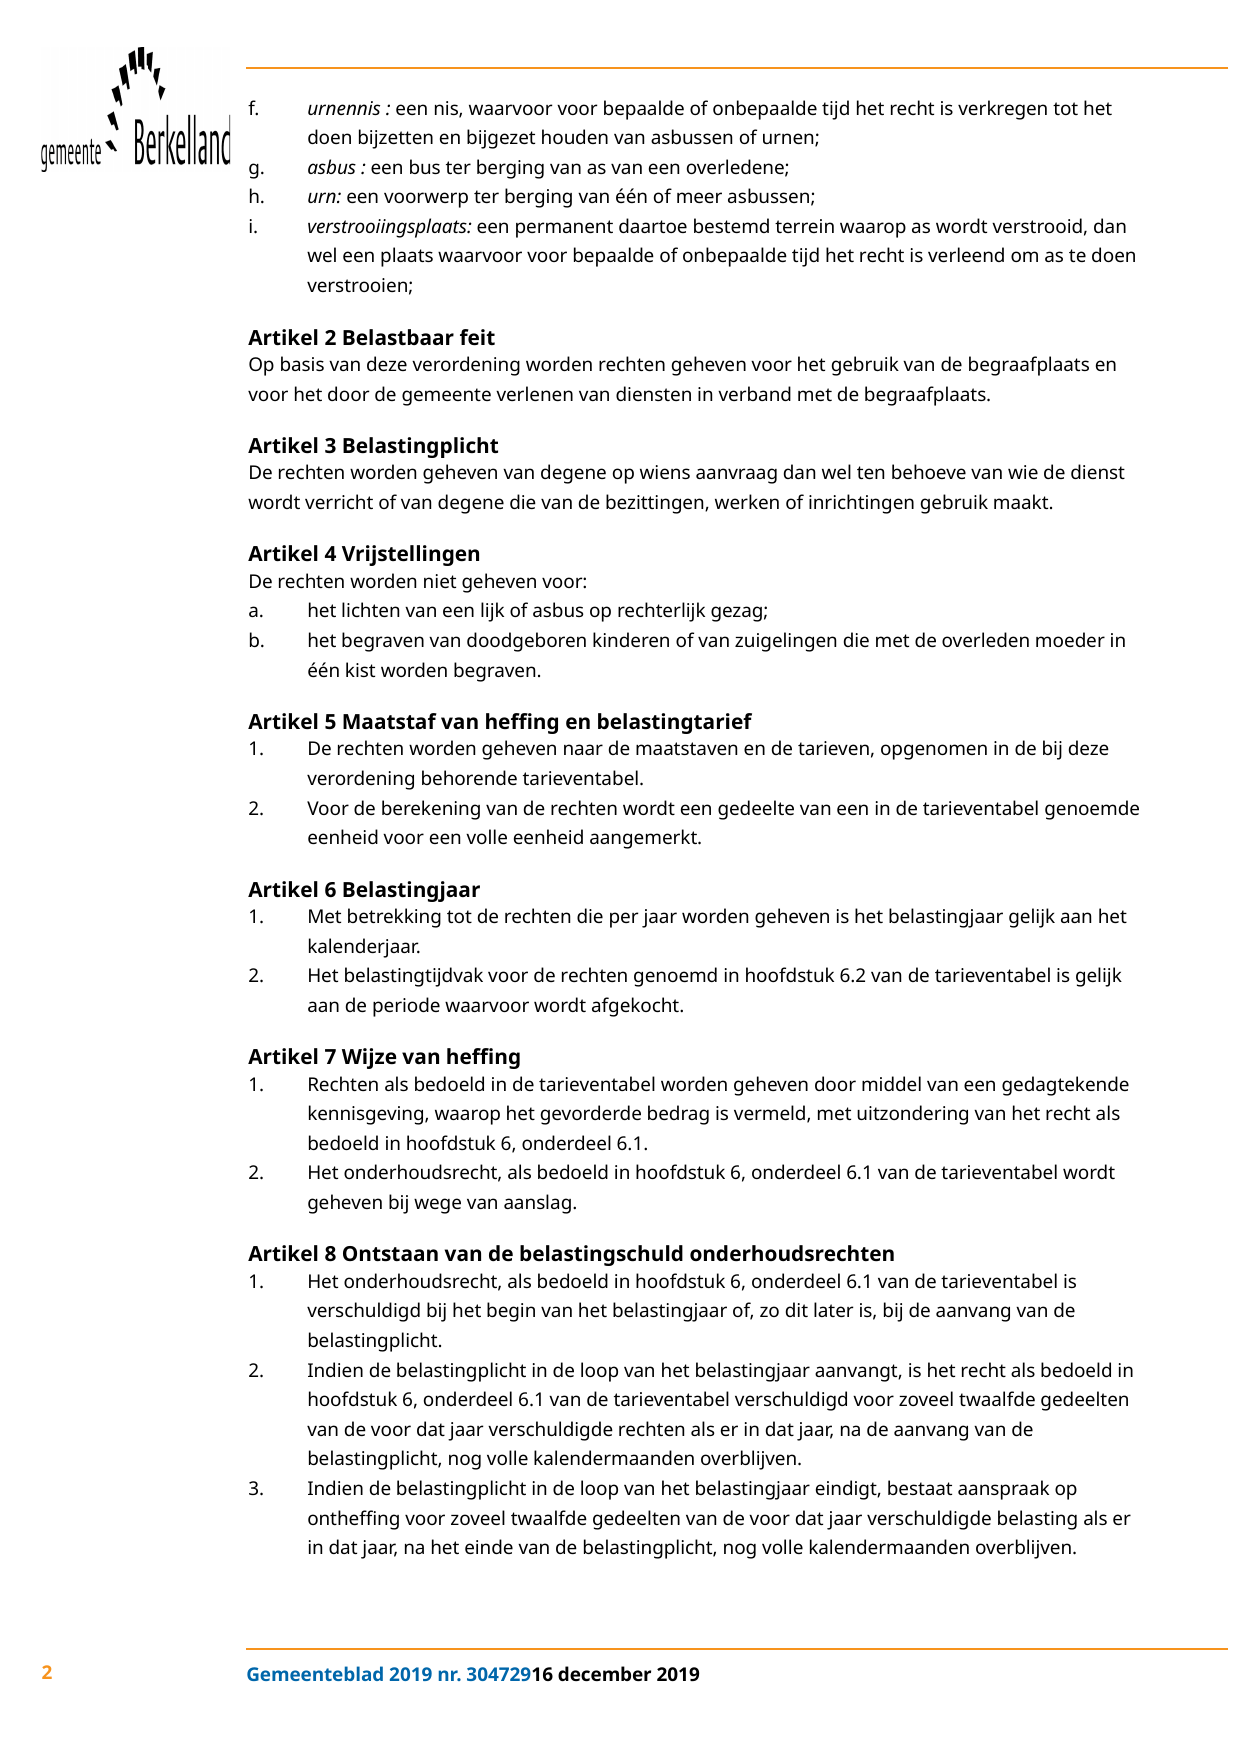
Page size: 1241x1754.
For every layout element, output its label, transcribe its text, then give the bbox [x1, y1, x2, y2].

list het lichten van een lijk of asbus op rechterlijk gezag; [248, 598, 1152, 623]
list verstrooiingsplaats: een permanent daartoe bestemd terrein waarop as wordt verstrooid, dan wel een plaats waarvoor voor bepaalde of onbepaalde tijd het recht is verleend om as te doen verstrooien; [248, 213, 1152, 298]
text Op basis van deze verordening worden rechten geheven voor het gebruik van de begraafplaats en voor het door de gemeente verlenen van diensten in verband met de begraafplaats. [248, 351, 1152, 406]
text De rechten worden niet geheven voor: [248, 568, 1152, 594]
text Artikel 8 Ontstaan van de belastingschuld onderhoudsrechten [248, 1239, 1152, 1268]
text Artikel 5 Maatstaf van heffing en belastingtarief [248, 707, 1152, 736]
list Het onderhoudsrecht, als bedoeld in hoofdstuk 6, onderdeel 6.1 van de tarieventabel is verschuldigd bij het begin van het belastingjaar of, zo dit later is, bij de aanvang van de belastingplicht. [248, 1268, 1152, 1353]
list Indien de belastingplicht in de loop van het belastingjaar aanvangt, is het recht als bedoeld in hoofdstuk 6, onderdeel 6.1 van de tarieventabel verschuldigd voor zoveel twaalfde gedeelten van de voor dat jaar verschuldigde rechten als er in dat jaar, na de aanvang van de belastingplicht, nog volle kalendermaanden overblijven. [248, 1357, 1152, 1471]
text Artikel 6 Belastingjaar [248, 875, 1152, 903]
list asbus : een bus ter berging van as van een overledene; [248, 154, 1152, 180]
picture [41, 47, 231, 172]
list Indien de belastingplicht in de loop van het belastingjaar eindigt, bestaat aanspraak op ontheffing voor zoveel twaalfde gedeelten van de voor dat jaar verschuldigde belasting als er in dat jaar, na het einde van de belastingplicht, nog volle kalendermaanden overblijven. [248, 1475, 1152, 1560]
text Artikel 3 Belastingplicht [248, 431, 1152, 459]
text Artikel 2 Belastbaar feit [248, 323, 1152, 351]
list Voor de berekening van de rechten wordt een gedeelte van een in de tarieventabel genoemde eenheid voor een volle eenheid aangemerkt. [248, 795, 1152, 850]
text Artikel 4 Vrijstellingen [248, 539, 1152, 568]
list urnennis : een nis, waarvoor voor bepaalde of onbepaalde tijd het recht is verkregen tot het doen bijzetten en bijgezet houden van asbussen of urnen; [248, 95, 1152, 150]
text De rechten worden geheven van degene op wiens aanvraag dan wel ten behoeve van wie de dienst wordt verricht of van degene die van de bezittingen, werken of inrichtingen gebruik maakt. [248, 459, 1152, 515]
list urn: een voorwerp ter berging van één of meer asbussen; [248, 183, 1152, 209]
list het begraven van doodgeboren kinderen of van zuigelingen die met de overleden moeder in één kist worden begraven. [248, 627, 1152, 682]
list Rechten als bedoeld in de tarieventabel worden geheven door middel van een gedagtekende kennisgeving, waarop het gevorderde bedrag is vermeld, met uitzondering van het recht als bedoeld in hoofdstuk 6, onderdeel 6.1. [248, 1071, 1152, 1156]
list Het onderhoudsrecht, als bedoeld in hoofdstuk 6, onderdeel 6.1 van de tarieventabel wordt geheven bij wege van aanslag. [248, 1159, 1152, 1215]
list Het belastingtijdvak voor de rechten genoemd in hoofdstuk 6.2 van de tarieventabel is gelijk aan de periode waarvoor wordt afgekocht. [248, 962, 1152, 1018]
text Artikel 7 Wijze van heffing [248, 1042, 1152, 1071]
list De rechten worden geheven naar de maatstaven en de tarieven, opgenomen in de bij deze verordening behorende tarieventabel. [248, 736, 1152, 791]
list Met betrekking tot de rechten die per jaar worden geheven is het belastingjaar gelijk aan het kalenderjaar. [248, 903, 1152, 958]
